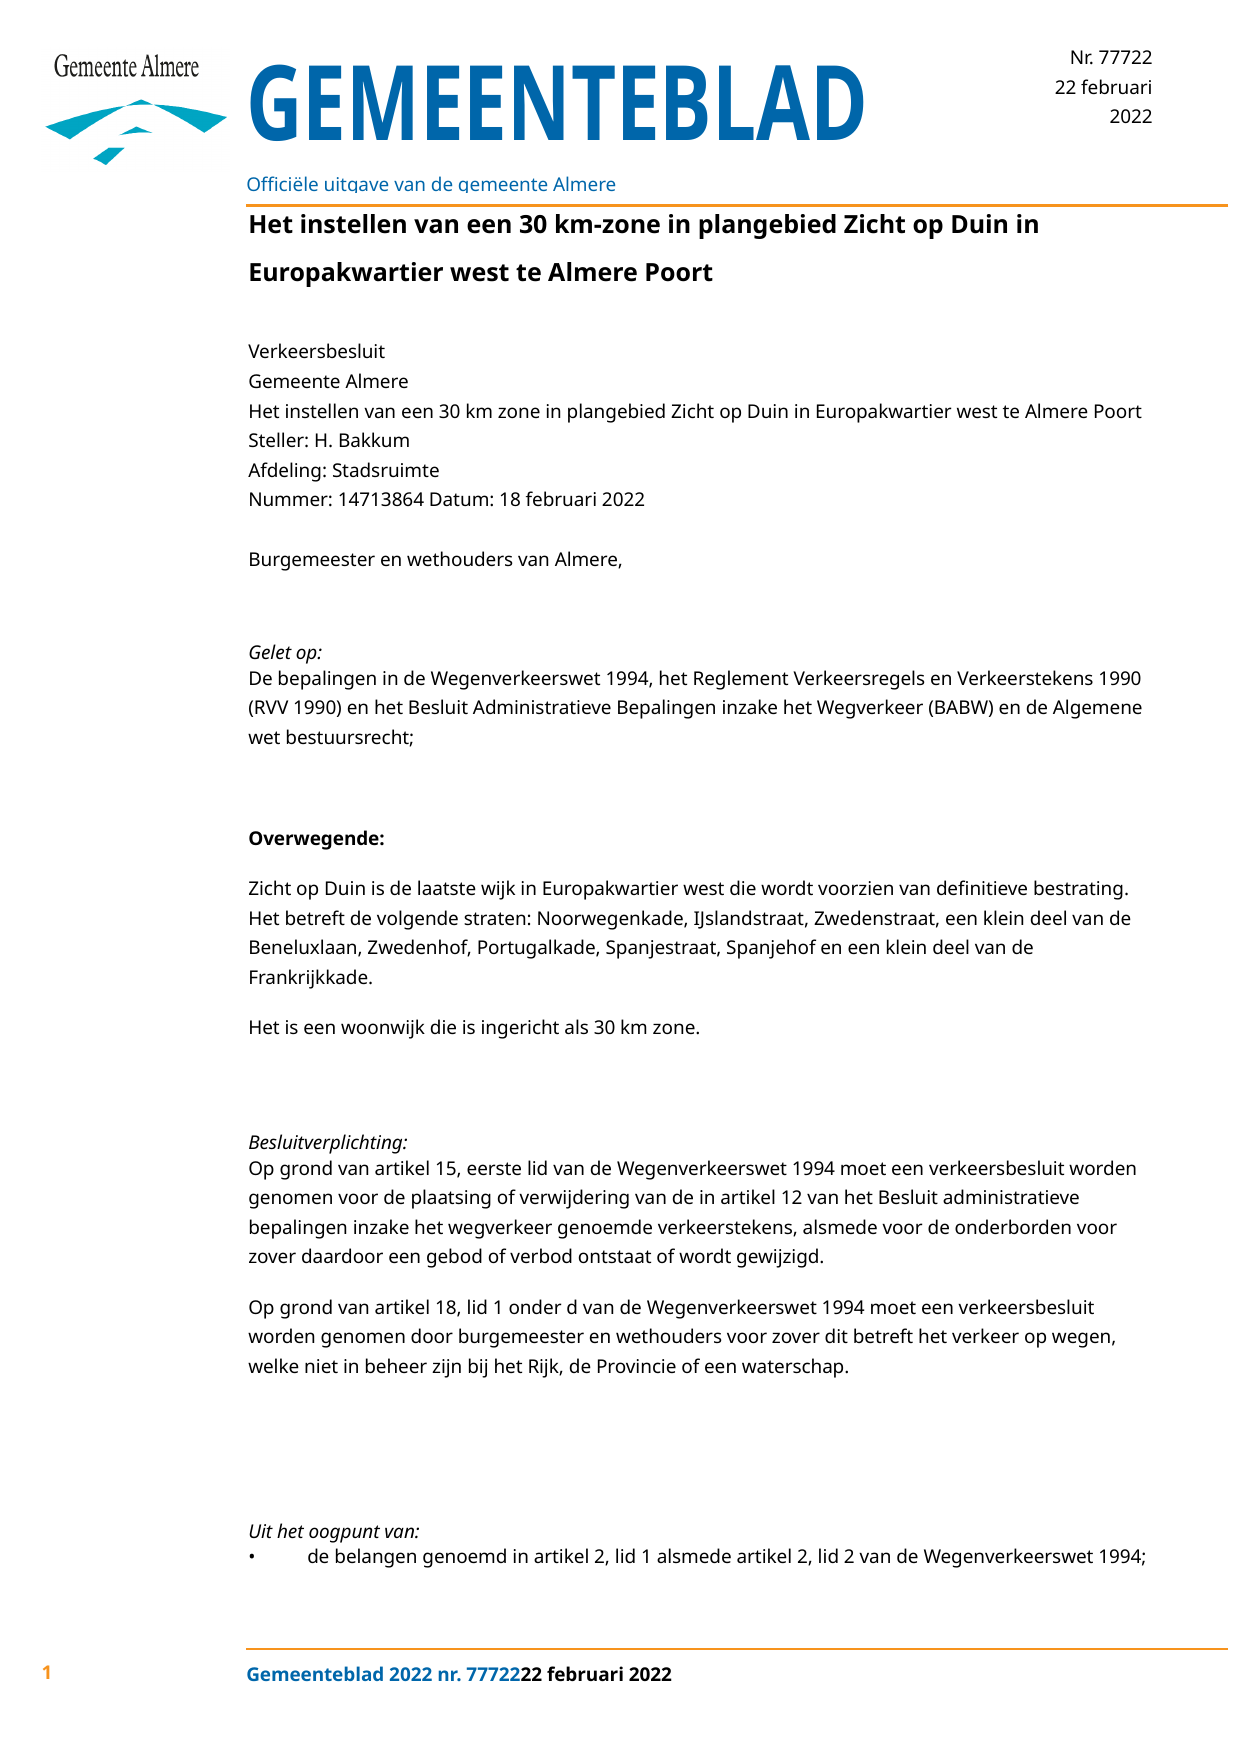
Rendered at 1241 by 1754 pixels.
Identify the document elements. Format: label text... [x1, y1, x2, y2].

text Uit het oogpunt van: [248, 1518, 1152, 1543]
text Besluitverplichting: [248, 1129, 1152, 1155]
picture [41, 47, 231, 172]
text Het is een woonwijk die is ingericht als 30 km zone. [248, 1014, 1152, 1040]
text Het instellen van een 30 km-zone in plangebied Zicht op Duin in Europakwartier west te Almere Poort [248, 207, 1152, 288]
text Gelet op: [248, 639, 1152, 665]
text Zicht op Duin is de laatste wijk in Europakwartier west die wordt voorzien van definitieve bestrating. Het betreft de volgende straten: Noorwegenkade, IJslandstraat, Zwedenstraat, een klein deel van de Beneluxlaan, Zwedenhof, Portugalkade, Spanjestraat, Spanjehof en een klein deel van de Frankrijkkade. [248, 875, 1152, 990]
text Nummer: 14713864 Datum: 18 februari 2022 [248, 487, 1152, 512]
text Overwegende: [248, 825, 1152, 851]
text Het instellen van een 30 km zone in plangebied Zicht op Duin in Europakwartier west te Almere Poort [248, 398, 1152, 423]
text De bepalingen in de Wegenverkeerswet 1994, het Reglement Verkeersregels en Verkeerstekens 1990 (RVV 1990) en het Besluit Administratieve Bepalingen inzake het Wegverkeer (BABW) en de Algemene wet bestuursrecht; [248, 665, 1152, 750]
text Verkeersbesluit [248, 339, 1152, 364]
text Op grond van artikel 18, lid 1 onder d van de Wegenverkeerswet 1994 moet een verkeersbesluit worden genomen door burgemeester en wethouders voor zover dit betreft het verkeer op wegen, welke niet in beheer zijn bij het Rijk, de Provincie of een waterschap. [248, 1294, 1152, 1379]
text Afdeling: Stadsruimte [248, 457, 1152, 483]
text Steller: H. Bakkum [248, 427, 1152, 453]
text Burgemeester en wethouders van Almere, [248, 546, 1152, 571]
list de belangen genoemd in artikel 2, lid 1 alsmede artikel 2, lid 2 van de Wegenverkeerswet 1994; [248, 1543, 1152, 1569]
text Gemeente Almere [248, 368, 1152, 394]
text Op grond van artikel 15, eerste lid van de Wegenverkeerswet 1994 moet een verkeersbesluit worden genomen voor de plaatsing of verwijdering van de in artikel 12 van het Besluit administratieve bepalingen inzake het wegverkeer genoemde verkeerstekens, alsmede voor de onderborden voor zover daardoor een gebod of verbod ontstaat of wordt gewijzigd. [248, 1155, 1152, 1269]
